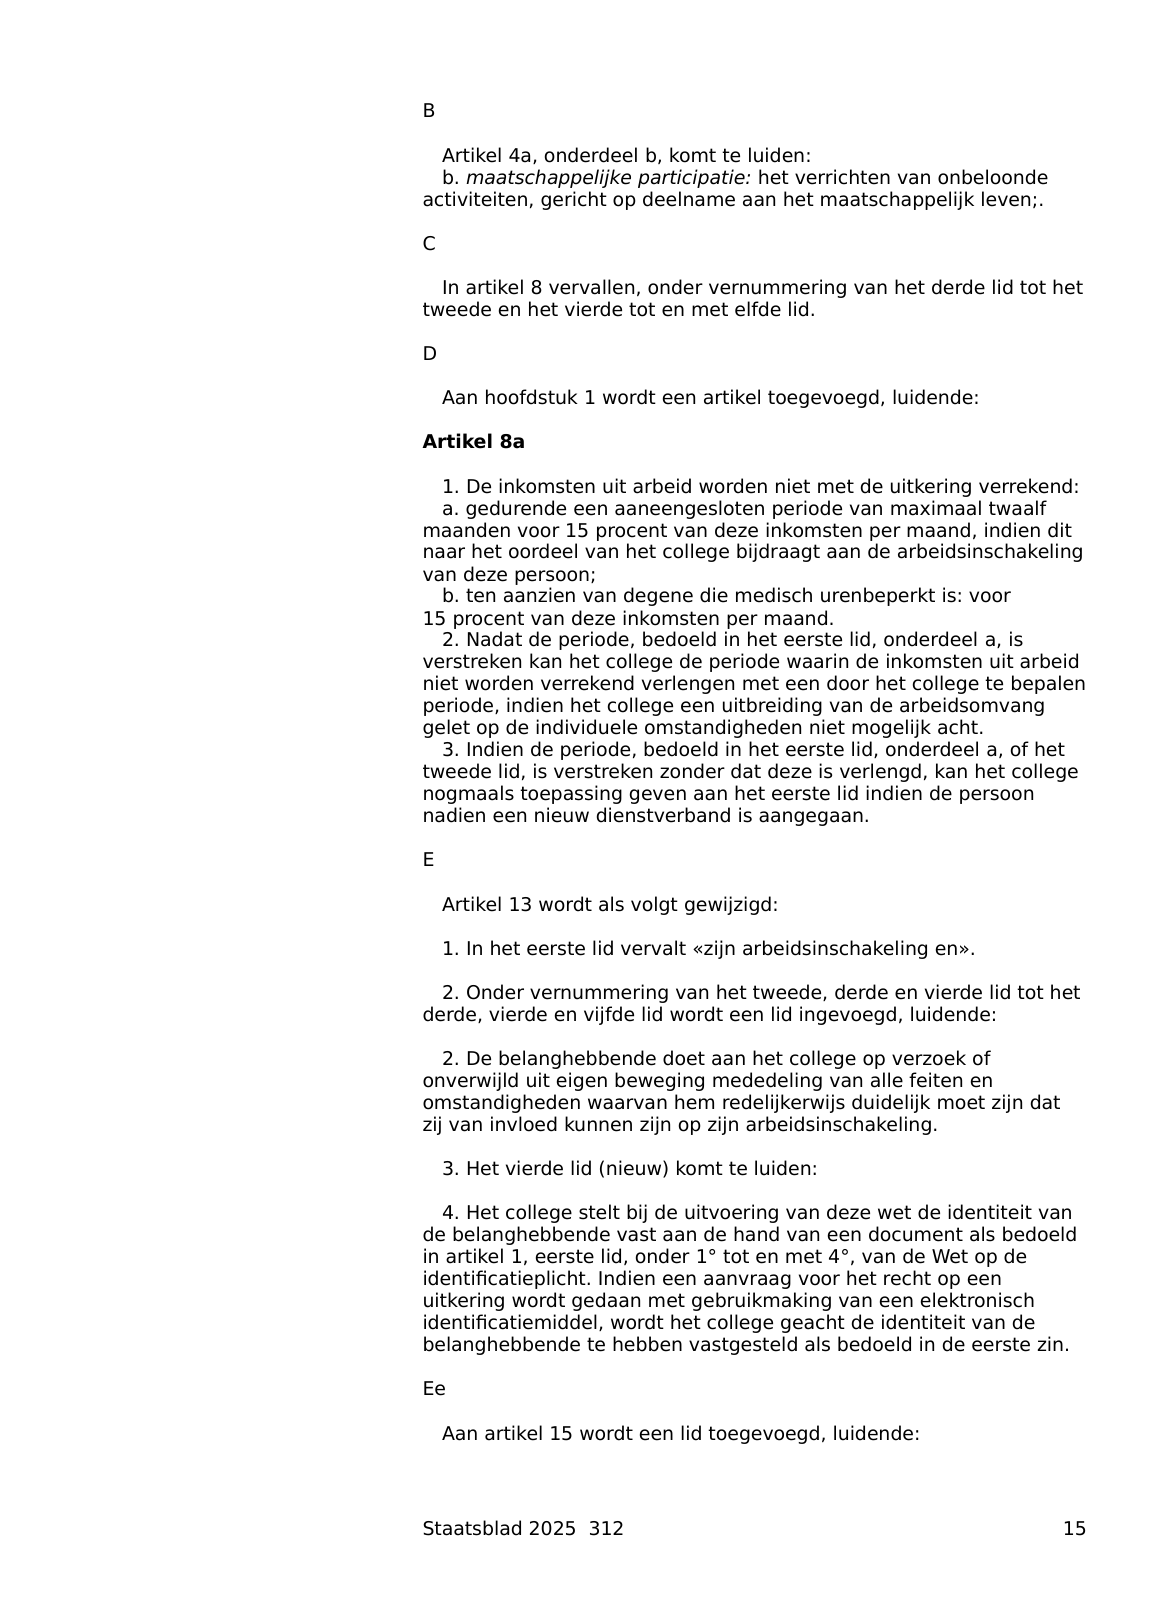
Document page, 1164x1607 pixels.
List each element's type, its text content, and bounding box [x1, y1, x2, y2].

text Artikel 13 wordt als volgt gewijzigd: [422, 893, 1087, 916]
text D [422, 343, 1087, 365]
text Ee [422, 1378, 1087, 1400]
text Aan hoofdstuk 1 wordt een artikel toegevoegd, luidende: [422, 387, 1087, 409]
subtitle Artikel 8a [422, 431, 1087, 453]
text Artikel 4a, onderdeel b, komt te luiden: [422, 144, 1087, 167]
text C [422, 233, 1087, 255]
text 2. De belanghebbende doet aan het college op verzoek of onverwijld uit eigen beweging mededeling van alle feiten en omstandigheden waarvan hem redelijkerwijs duidelijk moet zijn dat zij van invloed kunnen zijn op zijn arbeidsinschakeling. [422, 1048, 1087, 1136]
text 4. Het college stelt bij de uitvoering van deze wet de identiteit van de belanghebbende vast aan de hand van een document als bedoeld in artikel 1, eerste lid, onder 1° tot en met 4°, van de Wet op de identificatieplicht. Indien een aanvraag voor het recht op een uitkering wordt gedaan met gebruikmaking van een elektronisch identificatiemiddel, wordt het college geacht de identiteit van de belanghebbende te hebben vastgesteld als bedoeld in de eerste zin. [422, 1202, 1087, 1356]
text 2. Nadat de periode, bedoeld in het eerste lid, onderdeel a, is verstreken kan het college de periode waarin de inkomsten uit arbeid niet worden verrekend verlengen met een door het college te bepalen periode, indien het college een uitbreiding van de arbeidsomvang gelet op de individuele omstandigheden niet mogelijk acht. [422, 629, 1087, 739]
text b. maatschappelijke participatie: het verrichten van onbeloonde activiteiten, gericht op deelname aan het maatschappelijk leven;. [422, 167, 1087, 211]
text 1. De inkomsten uit arbeid worden niet met de uitkering verrekend: [422, 476, 1087, 497]
text b. ten aanzien van degene die medisch urenbeperkt is: voor 15 procent van deze inkomsten per maand. [422, 585, 1087, 629]
text In artikel 8 vervallen, onder vernummering van het derde lid tot het tweede en het vierde tot en met elfde lid. [422, 277, 1087, 321]
text Aan artikel 15 wordt een lid toegevoegd, luidende: [422, 1422, 1087, 1444]
text 2. Onder vernummering van het tweede, derde en vierde lid tot het derde, vierde en vijfde lid wordt een lid ingevoegd, luidende: [422, 982, 1087, 1026]
text 3. Indien de periode, bedoeld in het eerste lid, onderdeel a, of het tweede lid, is verstreken zonder dat deze is verlengd, kan het college nogmaals toepassing geven aan het eerste lid indien de persoon nadien een nieuw dienstverband is aangegaan. [422, 739, 1087, 827]
text B [422, 100, 1087, 122]
text a. gedurende een aaneengesloten periode van maximaal twaalf maanden voor 15 procent van deze inkomsten per maand, indien dit naar het oordeel van het college bijdraagt aan de arbeidsinschakeling van deze persoon; [422, 497, 1087, 585]
text E [422, 849, 1087, 871]
text 1. In het eerste lid vervalt «zijn arbeidsinschakeling en». [422, 938, 1087, 960]
text 3. Het vierde lid (nieuw) komt te luiden: [422, 1158, 1087, 1180]
